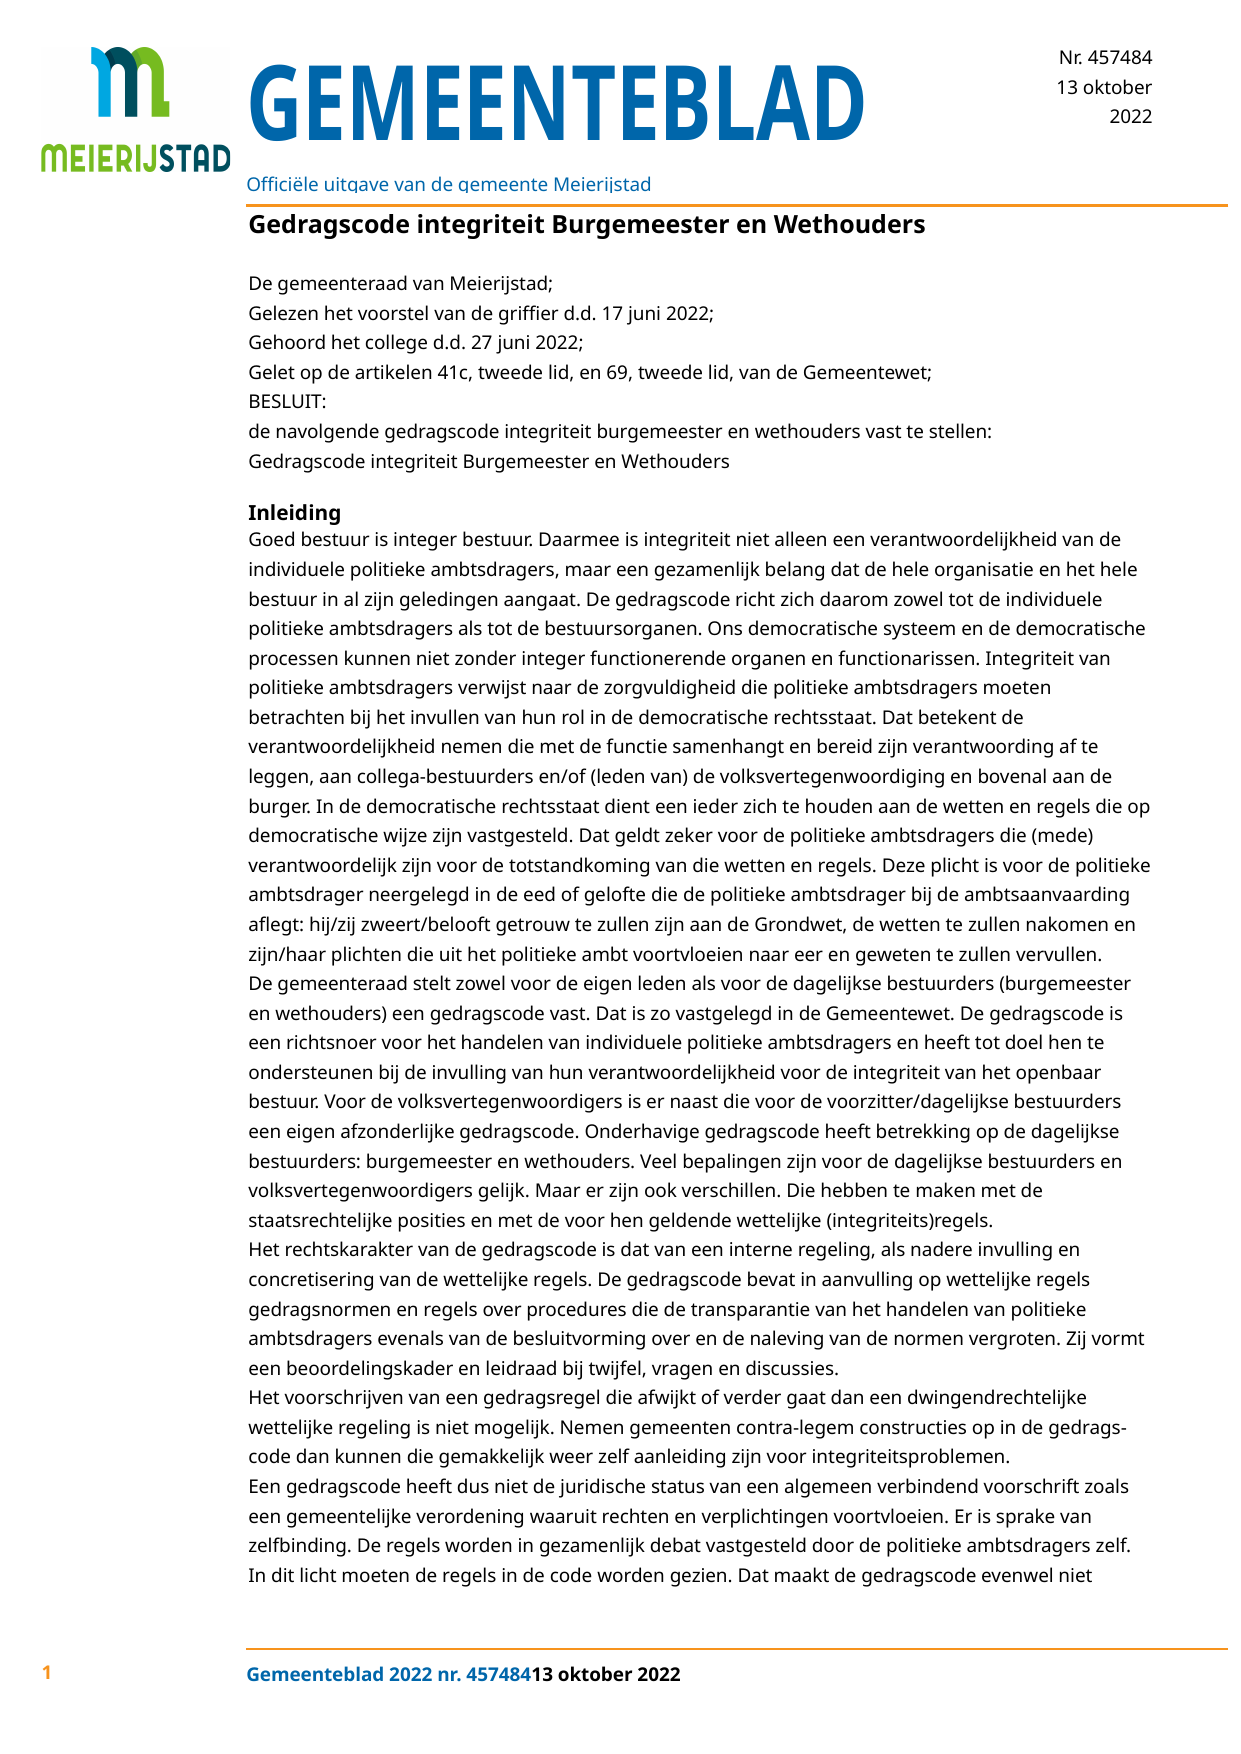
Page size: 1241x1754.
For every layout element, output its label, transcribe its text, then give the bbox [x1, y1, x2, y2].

text Gelet op de artikelen 41c, tweede lid, en 69, tweede lid, van de Gemeentewet; [248, 359, 1152, 385]
text Goed bestuur is integer bestuur. Daarmee is integriteit niet alleen een verantwoordelijkheid van de individuele politieke ambtsdragers, maar een gezamenlijk belang dat de hele organisatie en het hele bestuur in al zijn geledingen aangaat. De gedragscode richt zich daarom zowel tot de individuele politieke ambtsdragers als tot de bestuursorganen. Ons democratische systeem en de democratische processen kunnen niet zonder integer functionerende organen en functionarissen. Integriteit van politieke ambtsdragers verwijst naar de zorgvuldigheid die politieke ambtsdragers moeten betrachten bij het invullen van hun rol in de democratische rechtsstaat. Dat betekent de verantwoordelijkheid nemen die met de functie samenhangt en bereid zijn verantwoording af te leggen, aan collega-bestuurders en/of (leden van) de volksvertegenwoordiging en bovenal aan de burger. In de democratische rechtsstaat dient een ieder zich te houden aan de wetten en regels die op democratische wijze zijn vastgesteld. Dat geldt zeker voor de politieke ambtsdragers die (mede) verantwoordelijk zijn voor de totstandkoming van die wetten en regels. Deze plicht is voor de politieke ambtsdrager neergelegd in de eed of gelofte die de politieke ambtsdrager bij de ambtsaanvaarding aflegt: hij/zij zweert/belooft getrouw te zullen zijn aan de Grondwet, de wetten te zullen nakomen en zijn/haar plichten die uit het politieke ambt voortvloeien naar eer en geweten te zullen vervullen. [248, 527, 1152, 967]
text de navolgende gedragscode integriteit burgemeester en wethouders vast te stellen: [248, 418, 1152, 444]
text De gemeenteraad van Meierijstad; [248, 270, 1152, 296]
text Inleiding [248, 498, 1152, 527]
text Een gedragscode heeft dus niet de juridische status van een algemeen verbindend voorschrift zoals een gemeentelijke verordening waaruit rechten en verplichtingen voortvloeien. Er is sprake van zelfbinding. De regels worden in gezamenlijk debat vastgesteld door de politieke ambtsdragers zelf. In dit licht moeten de regels in de code worden gezien. Dat maakt de gedragscode evenwel niet [248, 1473, 1152, 1588]
text De gemeenteraad stelt zowel voor de eigen leden als voor de dagelijkse bestuurders (burgemeester en wethouders) een gedragscode vast. Dat is zo vastgelegd in de Gemeentewet. De gedragscode is een richtsnoer voor het handelen van individuele politieke ambtsdragers en heeft tot doel hen te ondersteunen bij de invulling van hun verantwoordelijkheid voor de integriteit van het openbaar bestuur. Voor de volksvertegenwoordigers is er naast die voor de voorzitter/dagelijkse bestuurders een eigen afzonderlijke gedragscode. Onderhavige gedragscode heeft betrekking op de dagelijkse bestuurders: burgemeester en wethouders. Veel bepalingen zijn voor de dagelijkse bestuurders en volksvertegenwoordigers gelijk. Maar er zijn ook verschillen. Die hebben te maken met de staatsrechtelijke posities en met de voor hen geldende wettelijke (integriteits)regels. [248, 970, 1152, 1233]
picture [41, 47, 231, 172]
text BESLUIT: [248, 389, 1152, 414]
text Gedragscode integriteit Burgemeester en Wethouders [248, 448, 1152, 473]
text Het rechtskarakter van de gedragscode is dat van een interne regeling, als nadere invulling en concretisering van de wettelijke regels. De gedragscode bevat in aanvulling op wettelijke regels gedragsnormen en regels over procedures die de transparantie van het handelen van politieke ambtsdragers evenals van de besluitvorming over en de naleving van de normen vergroten. Zij vormt een beoordelingskader en leidraad bij twijfel, vragen en discussies. [248, 1237, 1152, 1381]
text Gehoord het college d.d. 27 juni 2022; [248, 329, 1152, 355]
text Gelezen het voorstel van de griffier d.d. 17 juni 2022; [248, 300, 1152, 326]
text Het voorschrijven van een gedragsregel die afwijkt of verder gaat dan een dwingendrechtelijke wettelijke regeling is niet mogelijk. Nemen gemeenten contra-legem constructies op in de gedrags-code dan kunnen die gemakkelijk weer zelf aanleiding zijn voor integriteitsproblemen. [248, 1384, 1152, 1469]
text Gedragscode integriteit Burgemeester en Wethouders [248, 207, 1152, 241]
